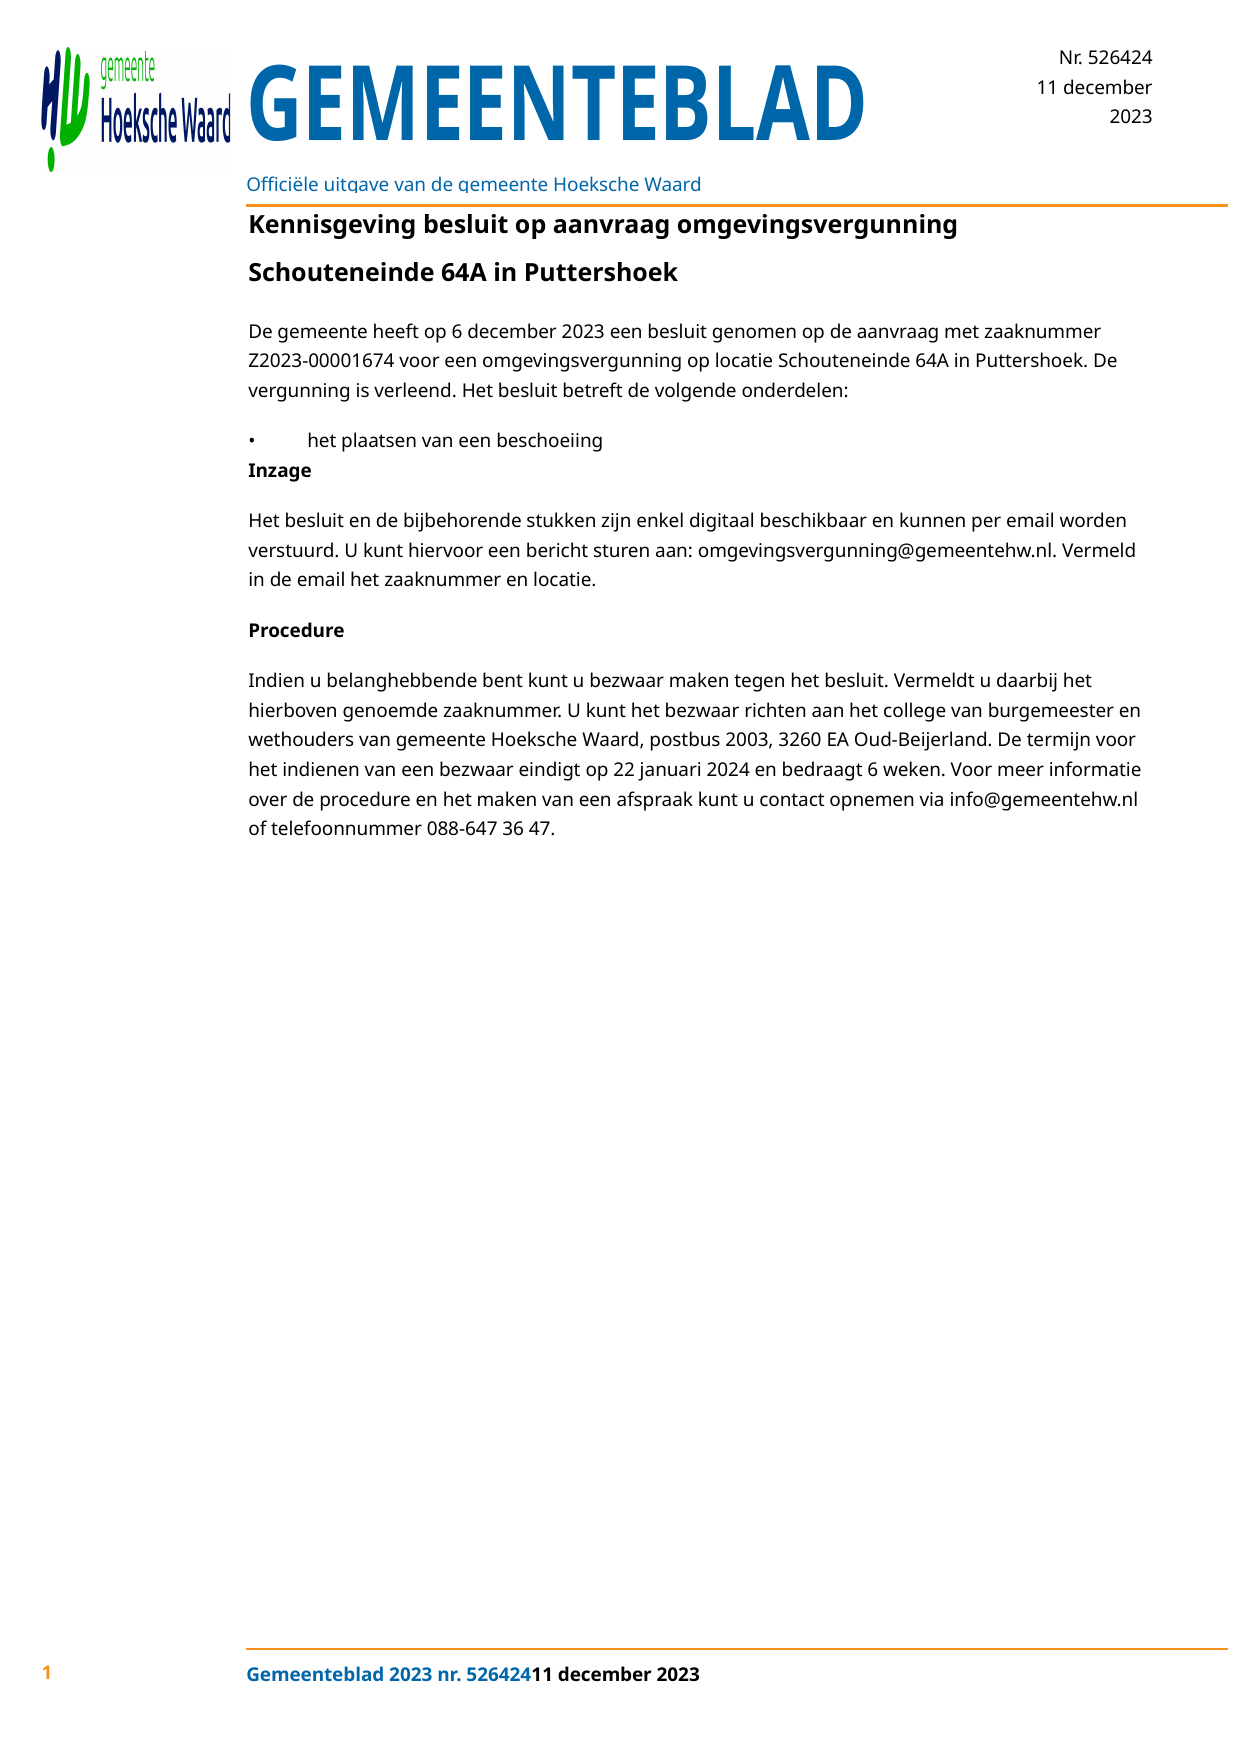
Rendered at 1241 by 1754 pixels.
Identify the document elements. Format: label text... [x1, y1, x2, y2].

text Procedure [248, 617, 1152, 643]
text Kennisgeving besluit op aanvraag omgevingsvergunning Schouteneinde 64A in Puttershoek [248, 207, 1152, 288]
text Het besluit en de bijbehorende stukken zijn enkel digitaal beschikbaar en kunnen per email worden verstuurd. U kunt hiervoor een bericht sturen aan: omgevingsvergunning@gemeentehw.nl. Vermeld in de email het zaaknummer en locatie. [248, 507, 1152, 592]
text Inzage [248, 457, 1152, 483]
picture [41, 47, 231, 172]
list het plaatsen van een beschoeiing [248, 427, 1152, 453]
text Indien u belanghebbende bent kunt u bezwaar maken tegen het besluit. Vermeldt u daarbij het hierboven genoemde zaaknummer. U kunt het bezwaar richten aan het college van burgemeester en wethouders van gemeente Hoeksche Waard, postbus 2003, 3260 EA Oud-Beijerland. De termijn voor het indienen van een bezwaar eindigt op 22 januari 2024 en bedraagt 6 weken. Voor meer informatie over de procedure en het maken van een afspraak kunt u contact opnemen via info@gemeentehw.nl of telefoonnummer 088-647 36 47. [248, 667, 1152, 841]
text De gemeente heeft op 6 december 2023 een besluit genomen op de aanvraag met zaaknummer Z2023-00001674 voor een omgevingsvergunning op locatie Schouteneinde 64A in Puttershoek. De vergunning is verleend. Het besluit betreft de volgende onderdelen: [248, 318, 1152, 403]
